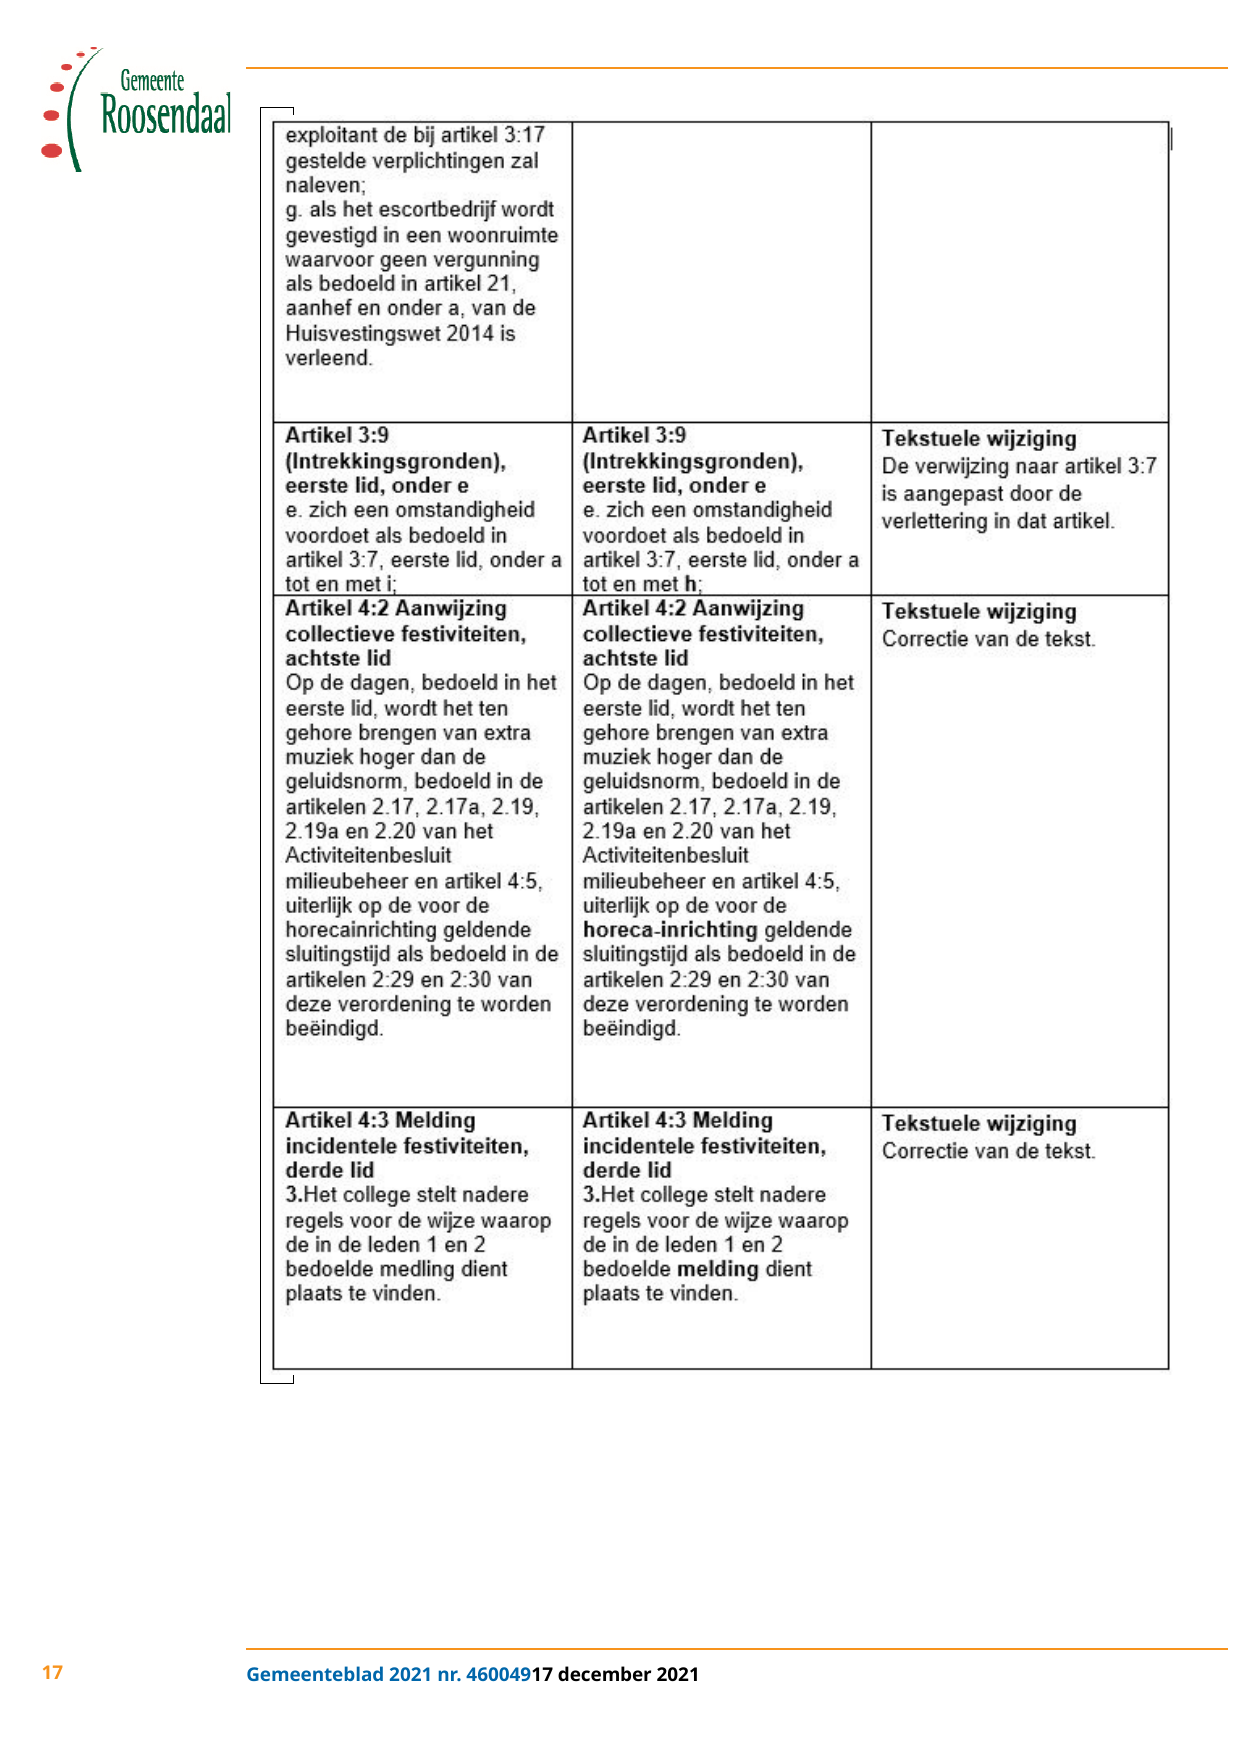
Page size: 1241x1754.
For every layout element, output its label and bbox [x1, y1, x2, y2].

picture [41, 47, 231, 172]
picture [268, 115, 1173, 1375]
